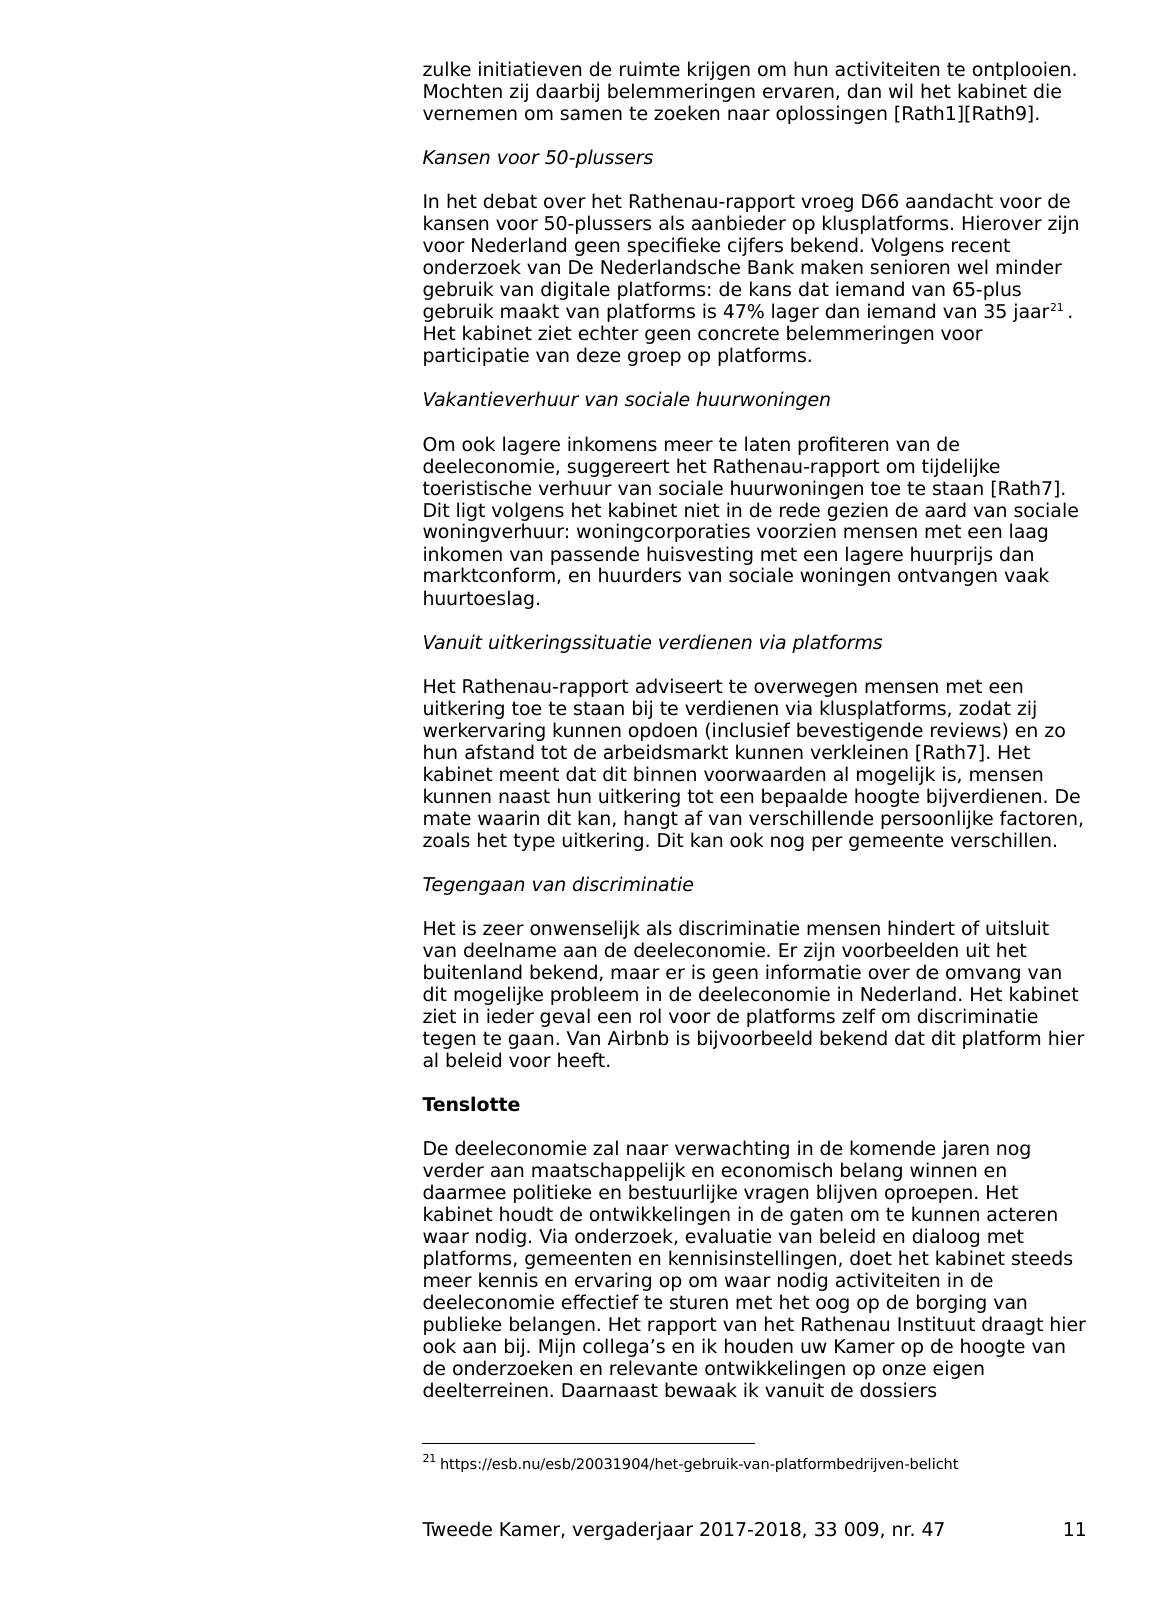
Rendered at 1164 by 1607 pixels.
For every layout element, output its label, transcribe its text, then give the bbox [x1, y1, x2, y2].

subtitle Tegengaan van discriminatie [422, 874, 1087, 896]
subtitle Kansen voor 50-plussers [422, 147, 1087, 169]
text Het Rathenau-rapport adviseert te overwegen mensen met een uitkering toe te staan bij te verdienen via klusplatforms, zodat zij werkervaring kunnen opdoen (inclusief bevestigende reviews) en zo hun afstand tot de arbeidsmarkt kunnen verkleinen [Rath7]. Het kabinet meent dat dit binnen voorwaarden al mogelijk is, mensen kunnen naast hun uitkering tot een bepaalde hoogte bijverdienen. De mate waarin dit kan, hangt af van verschillende persoonlijke factoren, zoals het type uitkering. Dit kan ook nog per gemeente verschillen. [422, 676, 1087, 852]
text https://esb.nu/esb/20031904/het-gebruik-van-platformbedrijven-belicht [422, 1452, 1087, 1474]
subtitle Vakantieverhuur van sociale huurwoningen [422, 389, 1087, 411]
text Om ook lagere inkomens meer te laten profiteren van de deeleconomie, suggereert het Rathenau-rapport om tijdelijke toeristische verhuur van sociale huurwoningen toe te staan [Rath7]. Dit ligt volgens het kabinet niet in de rede gezien de aard van sociale woningverhuur: woningcorporaties voorzien mensen met een laag inkomen van passende huisvesting met een lagere huurprijs dan marktconform, en huurders van sociale woningen ontvangen vaak huurtoeslag. [422, 433, 1087, 609]
text In het debat over het Rathenau-rapport vroeg D66 aandacht voor de kansen voor 50-plussers als aanbieder op klusplatforms. Hierover zijn voor Nederland geen specifieke cijfers bekend. Volgens recent onderzoek van De Nederlandsche Bank maken senioren wel minder gebruik van digitale platforms: de kans dat iemand van 65-plus gebruik maakt van platforms is 47% lager dan iemand van 35 jaar. Het kabinet ziet echter geen concrete belemmeringen voor participatie van deze groep op platforms. [422, 191, 1087, 367]
subtitle Tenslotte [422, 1094, 1087, 1116]
subtitle Vanuit uitkeringssituatie verdienen via platforms [422, 632, 1087, 653]
text zulke initiatieven de ruimte krijgen om hun activiteiten te ontplooien. Mochten zij daarbij belemmeringen ervaren, dan wil het kabinet die vernemen om samen te zoeken naar oplossingen [Rath1][Rath9]. [422, 59, 1087, 125]
text Het is zeer onwenselijk als discriminatie mensen hindert of uitsluit van deelname aan de deeleconomie. Er zijn voorbeelden uit het buitenland bekend, maar er is geen informatie over de omvang van dit mogelijke probleem in de deeleconomie in Nederland. Het kabinet ziet in ieder geval een rol voor de platforms zelf om discriminatie tegen te gaan. Van Airbnb is bijvoorbeeld bekend dat dit platform hier al beleid voor heeft. [422, 918, 1087, 1072]
text De deeleconomie zal naar verwachting in de komende jaren nog verder aan maatschappelijk en economisch belang winnen en daarmee politieke en bestuurlijke vragen blijven oproepen. Het kabinet houdt de ontwikkelingen in de gaten om te kunnen acteren waar nodig. Via onderzoek, evaluatie van beleid en dialoog met platforms, gemeenten en kennisinstellingen, doet het kabinet steeds meer kennis en ervaring op om waar nodig activiteiten in de deeleconomie effectief te sturen met het oog op de borging van publieke belangen. Het rapport van het Rathenau Instituut draagt hier ook aan bij. Mijn collega’s en ik houden uw Kamer op de hoogte van de onderzoeken en relevante ontwikkelingen op onze eigen deelterreinen. Daarnaast bewaak ik vanuit de dossiers [422, 1138, 1087, 1402]
